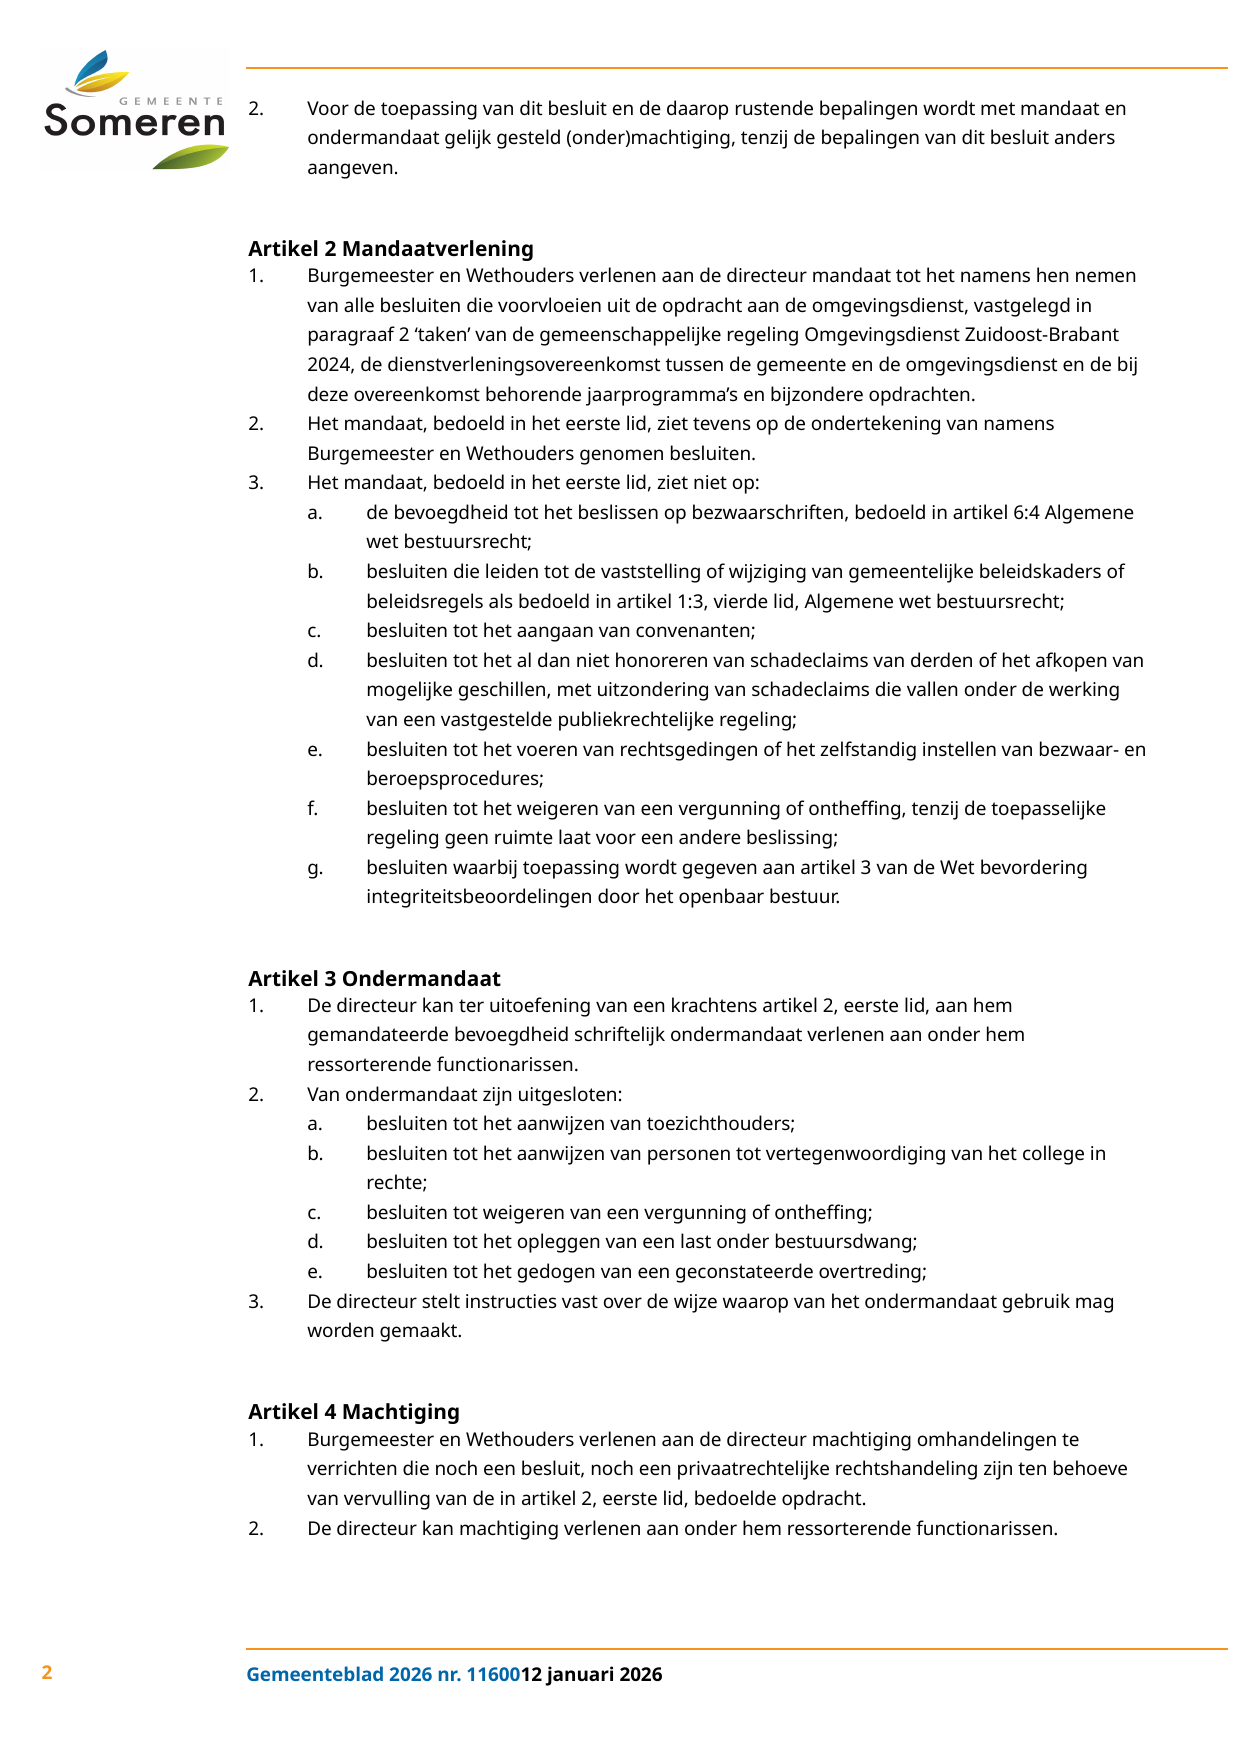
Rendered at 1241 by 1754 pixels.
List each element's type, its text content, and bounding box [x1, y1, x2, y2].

list besluiten tot het weigeren van een vergunning of ontheffing, tenzij de toepasselijke regeling geen ruimte laat voor een andere beslissing; [307, 795, 1152, 850]
list besluiten tot het aanwijzen van toezichthouders; [307, 1110, 1152, 1136]
picture [41, 47, 231, 172]
text Artikel 4 Machtiging [248, 1397, 1152, 1426]
list besluiten tot het opleggen van een last onder bestuursdwang; [307, 1229, 1152, 1254]
list besluiten tot het al dan niet honoreren van schadeclaims van derden of het afkopen van mogelijke geschillen, met uitzondering van schadeclaims die vallen onder de werking van een vastgestelde publiekrechtelijke regeling; [307, 647, 1152, 732]
list Voor de toepassing van dit besluit en de daarop rustende bepalingen wordt met mandaat en ondermandaat gelijk gesteld (onder)machtiging, tenzij de bepalingen van dit besluit anders aangeven. [248, 95, 1152, 180]
list Burgemeester en Wethouders verlenen aan de directeur mandaat tot het namens hen nemen van alle besluiten die voorvloeien uit de opdracht aan de omgevingsdienst, vastgelegd in paragraaf 2 ‘taken’ van de gemeenschappelijke regeling Omgevingsdienst Zuidoost-Brabant 2024, de dienstverleningsovereenkomst tussen de gemeente en de omgevingsdienst en de bij deze overeenkomst behorende jaarprogramma’s en bijzondere opdrachten. [248, 262, 1152, 406]
list besluiten tot het gedogen van een geconstateerde overtreding; [307, 1258, 1152, 1284]
list besluiten tot het aanwijzen van personen tot vertegenwoordiging van het college in rechte; [307, 1140, 1152, 1195]
list Het mandaat, bedoeld in het eerste lid, ziet niet op: [248, 469, 1152, 495]
list De directeur stelt instructies vast over de wijze waarop van het ondermandaat gebruik mag worden gemaakt. [248, 1288, 1152, 1343]
text Artikel 3 Ondermandaat [248, 964, 1152, 992]
list besluiten waarbij toepassing wordt gegeven aan artikel 3 van de Wet bevordering integriteitsbeoordelingen door het openbaar bestuur. [307, 854, 1152, 909]
list De directeur kan machtiging verlenen aan onder hem ressorterende functionarissen. [248, 1515, 1152, 1540]
list De directeur kan ter uitoefening van een krachtens artikel 2, eerste lid, aan hem gemandateerde bevoegdheid schriftelijk ondermandaat verlenen aan onder hem ressorterende functionarissen. [248, 992, 1152, 1077]
text Artikel 2 Mandaatverlening [248, 234, 1152, 262]
list Het mandaat, bedoeld in het eerste lid, ziet tevens op de ondertekening van namens Burgemeester en Wethouders genomen besluiten. [248, 410, 1152, 466]
list Burgemeester en Wethouders verlenen aan de directeur machtiging omhandelingen te verrichten die noch een besluit, noch een privaatrechtelijke rechtshandeling zijn ten behoeve van vervulling van de in artikel 2, eerste lid, bedoelde opdracht. [248, 1426, 1152, 1511]
list de bevoegdheid tot het beslissen op bezwaarschriften, bedoeld in artikel 6:4 Algemene wet bestuursrecht; [307, 499, 1152, 554]
list besluiten tot het voeren van rechtsgedingen of het zelfstandig instellen van bezwaar- en beroepsprocedures; [307, 736, 1152, 791]
list Van ondermandaat zijn uitgesloten: [248, 1081, 1152, 1107]
list besluiten tot het aangaan van convenanten; [307, 617, 1152, 643]
list besluiten die leiden tot de vaststelling of wijziging van gemeentelijke beleidskaders of beleidsregels als bedoeld in artikel 1:3, vierde lid, Algemene wet bestuursrecht; [307, 558, 1152, 613]
list besluiten tot weigeren van een vergunning of ontheffing; [307, 1199, 1152, 1225]
